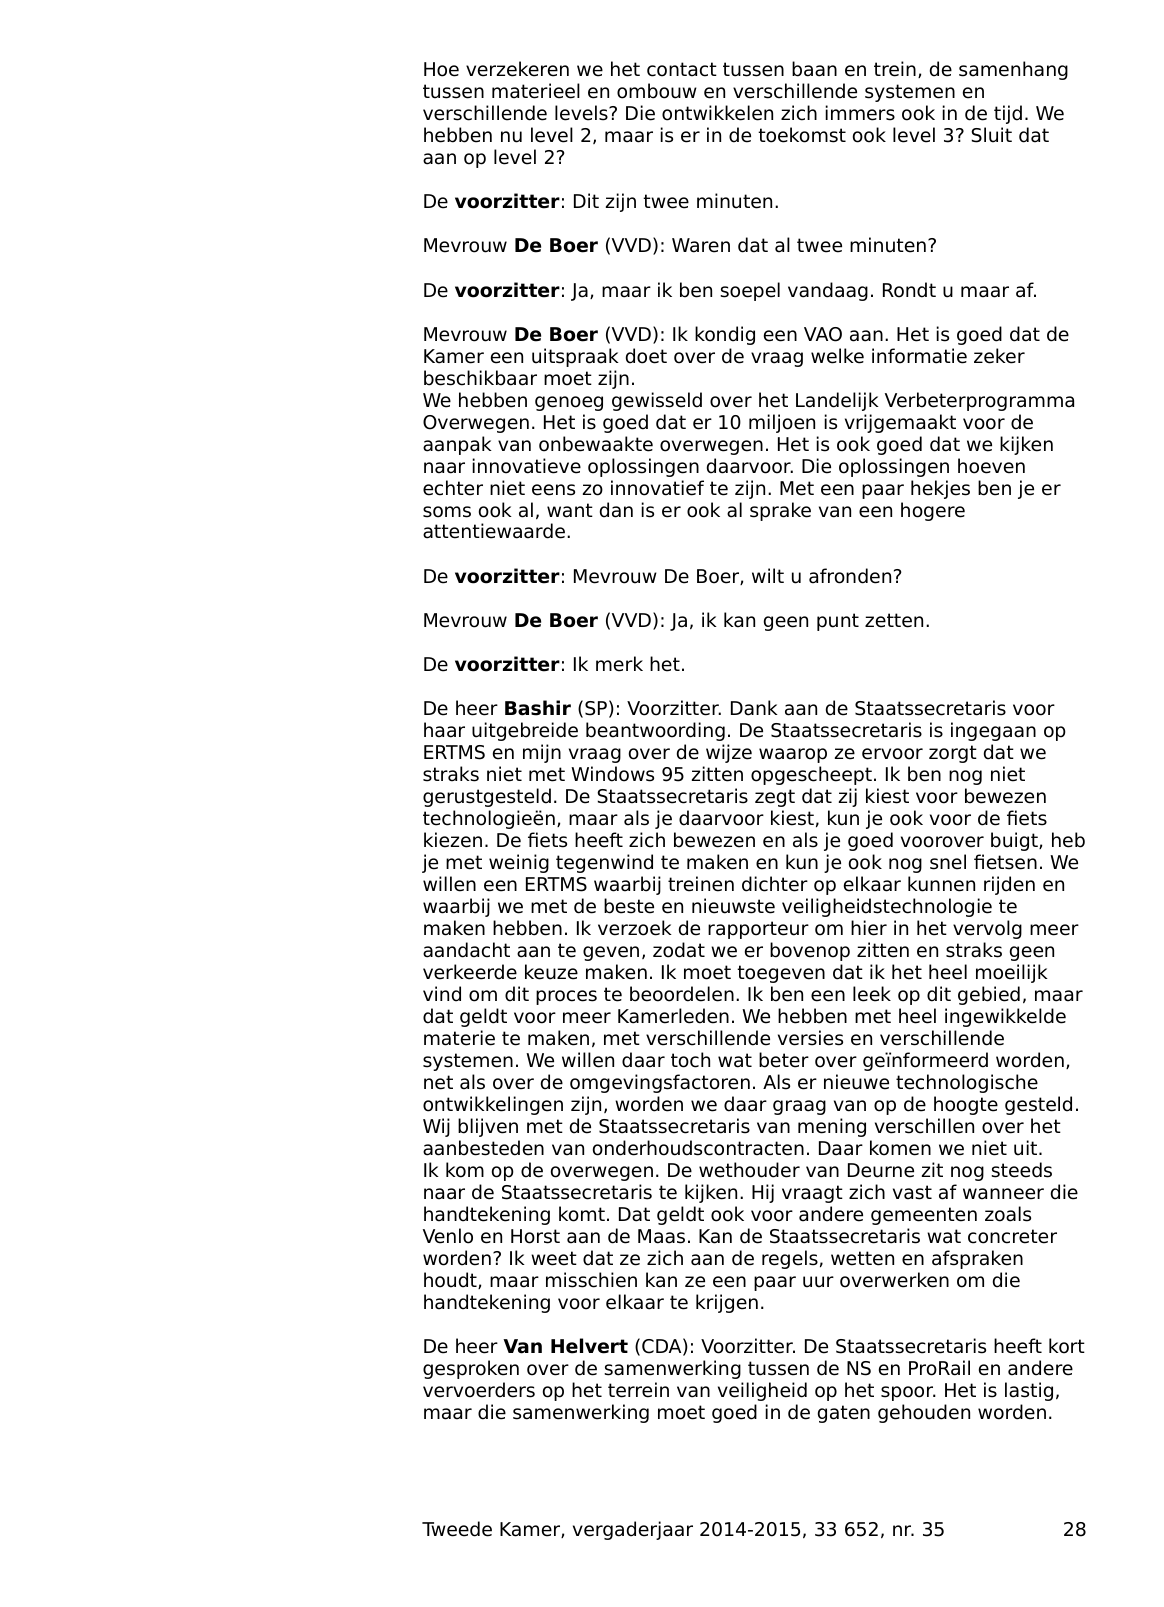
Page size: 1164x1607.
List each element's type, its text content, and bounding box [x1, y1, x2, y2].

text Mevrouw De Boer (VVD): Ja, ik kan geen punt zetten. [422, 610, 1087, 632]
text De heer Van Helvert (CDA): Voorzitter. De Staatssecretaris heeft kort gesproken over de samenwerking tussen de NS en ProRail en andere vervoerders op het terrein van veiligheid op het spoor. Het is lastig, maar die samenwerking moet goed in de gaten gehouden worden. [422, 1336, 1087, 1424]
text De voorzitter: Ja, maar ik ben soepel vandaag. Rondt u maar af. [422, 279, 1087, 301]
text De voorzitter: Ik merk het. [422, 654, 1087, 676]
text Hoe verzekeren we het contact tussen baan en trein, de samenhang tussen materieel en ombouw en verschillende systemen en verschillende levels? Die ontwikkelen zich immers ook in de tijd. We hebben nu level 2, maar is er in de toekomst ook level 3? Sluit dat aan op level 2? [422, 59, 1087, 169]
text De heer Bashir (SP): Voorzitter. Dank aan de Staatssecretaris voor haar uitgebreide beantwoording. De Staatssecretaris is ingegaan op ERTMS en mijn vraag over de wijze waarop ze ervoor zorgt dat we straks niet met Windows 95 zitten opgescheept. Ik ben nog niet gerustgesteld. De Staatssecretaris zegt dat zij kiest voor bewezen technologieën, maar als je daarvoor kiest, kun je ook voor de fiets kiezen. De fiets heeft zich bewezen en als je goed voorover buigt, heb je met weinig tegenwind te maken en kun je ook nog snel fietsen. We willen een ERTMS waarbij treinen dichter op elkaar kunnen rijden en waarbij we met de beste en nieuwste veiligheidstechnologie te maken hebben. Ik verzoek de rapporteur om hier in het vervolg meer aandacht aan te geven, zodat we er bovenop zitten en straks geen verkeerde keuze maken. Ik moet toegeven dat ik het heel moeilijk vind om dit proces te beoordelen. Ik ben een leek op dit gebied, maar dat geldt voor meer Kamerleden. We hebben met heel ingewikkelde materie te maken, met verschillende versies en verschillende systemen. We willen daar toch wat beter over geïnformeerd worden, net als over de omgevingsfactoren. Als er nieuwe technologische ontwikkelingen zijn, worden we daar graag van op de hoogte gesteld. [422, 698, 1087, 1116]
text Ik kom op de overwegen. De wethouder van Deurne zit nog steeds naar de Staatssecretaris te kijken. Hij vraagt zich vast af wanneer die handtekening komt. Dat geldt ook voor andere gemeenten zoals Venlo en Horst aan de Maas. Kan de Staatssecretaris wat concreter worden? Ik weet dat ze zich aan de regels, wetten en afspraken houdt, maar misschien kan ze een paar uur overwerken om die handtekening voor elkaar te krijgen. [422, 1160, 1087, 1313]
text Wij blijven met de Staatssecretaris van mening verschillen over het aanbesteden van onderhoudscontracten. Daar komen we niet uit. [422, 1116, 1087, 1160]
text De voorzitter: Mevrouw De Boer, wilt u afronden? [422, 566, 1087, 588]
text Mevrouw De Boer (VVD): Ik kondig een VAO aan. Het is goed dat de Kamer een uitspraak doet over de vraag welke informatie zeker beschikbaar moet zijn. [422, 324, 1087, 389]
text De voorzitter: Dit zijn twee minuten. [422, 191, 1087, 213]
text Mevrouw De Boer (VVD): Waren dat al twee minuten? [422, 235, 1087, 257]
text We hebben genoeg gewisseld over het Landelijk Verbeterprogramma Overwegen. Het is goed dat er 10 miljoen is vrijgemaakt voor de aanpak van onbewaakte overwegen. Het is ook goed dat we kijken naar innovatieve oplossingen daarvoor. Die oplossingen hoeven echter niet eens zo innovatief te zijn. Met een paar hekjes ben je er soms ook al, want dan is er ook al sprake van een hogere attentiewaarde. [422, 389, 1087, 543]
